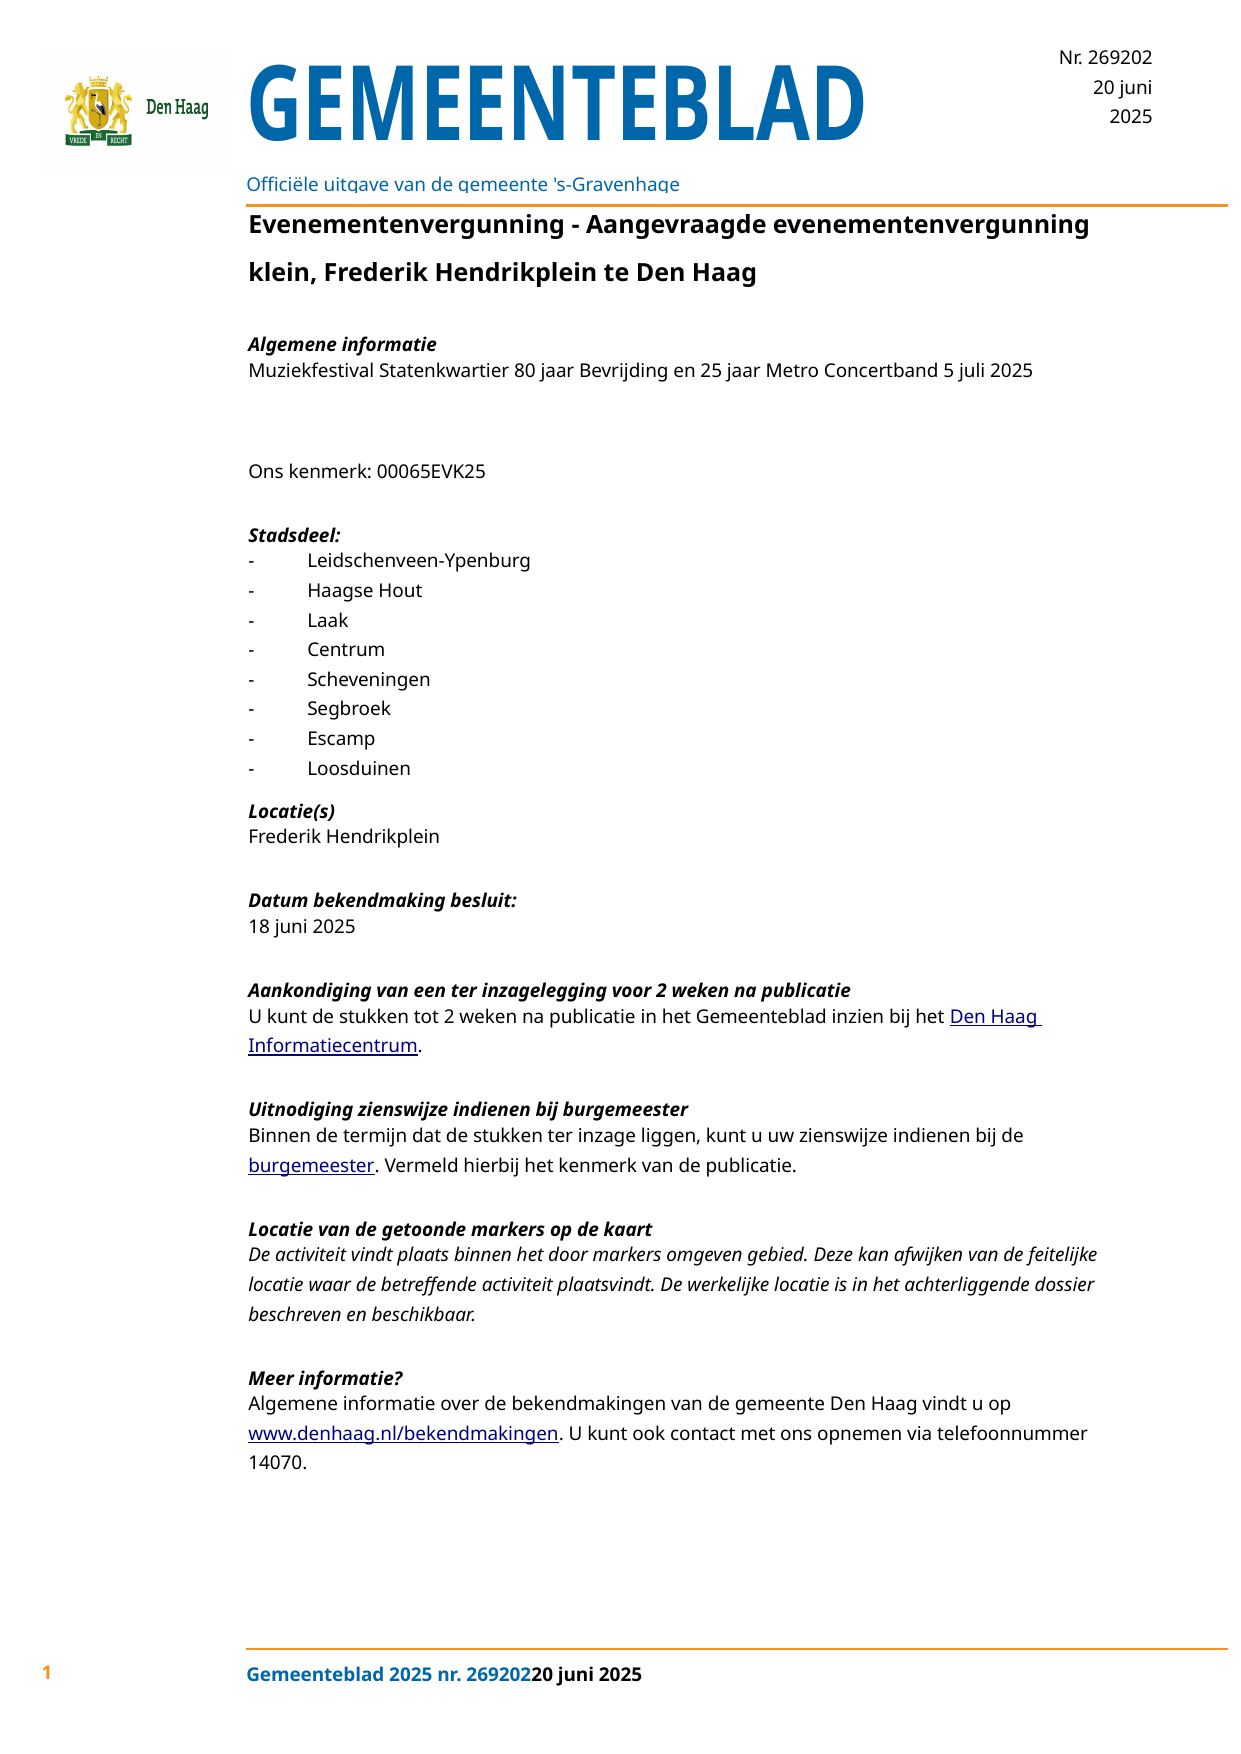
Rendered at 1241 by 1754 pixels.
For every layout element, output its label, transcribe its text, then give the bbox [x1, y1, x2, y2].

list Leidschenveen-Ypenburg [248, 548, 1152, 573]
text Muziekfestival Statenkwartier 80 jaar Bevrijding en 25 jaar Metro Concertband 5 juli 2025 [248, 357, 1152, 383]
text Uitnodiging zienswijze indienen bij burgemeester [248, 1097, 1152, 1122]
text Frederik Hendrikplein [248, 824, 1152, 849]
text Ons kenmerk: 00065EVK25 [248, 458, 1152, 484]
list Segbroek [248, 696, 1152, 721]
text Locatie(s) [248, 798, 1152, 824]
text Evenementenvergunning - Aangevraagde evenementenvergunning klein, Frederik Hendrikplein te Den Haag [248, 207, 1152, 288]
list Escamp [248, 725, 1152, 751]
list Haagse Hout [248, 577, 1152, 603]
text Binnen de termijn dat de stukken ter inzage liggen, kunt u uw zienswijze indienen bij de burgemeester. Vermeld hierbij het kenmerk van de publicatie. [248, 1122, 1152, 1178]
text Algemene informatie over de bekendmakingen van de gemeente Den Haag vindt u op www.denhaag.nl/bekendmakingen. U kunt ook contact met ons opnemen via telefoonnummer 14070. [248, 1390, 1152, 1475]
text Datum bekendmaking besluit: [248, 888, 1152, 913]
list Loosduinen [248, 755, 1152, 781]
list Scheveningen [248, 666, 1152, 692]
text Meer informatie? [248, 1365, 1152, 1390]
text Aankondiging van een ter inzagelegging voor 2 weken na publicatie [248, 977, 1152, 1003]
list Laak [248, 607, 1152, 633]
text De activiteit vindt plaats binnen het door markers omgeven gebied. Deze kan afwijken van de feitelijke locatie waar de betreffende activiteit plaatsvindt. De werkelijke locatie is in het achterliggende dossier beschreven en beschikbaar. [248, 1242, 1152, 1326]
text U kunt de stukken tot 2 weken na publicatie in het Gemeenteblad inzien bij het Den Haag Informatiecentrum. [248, 1003, 1152, 1058]
text Algemene informatie [248, 331, 1152, 357]
picture [41, 47, 231, 172]
list Centrum [248, 636, 1152, 662]
text Locatie van de getoonde markers op de kaart [248, 1216, 1152, 1242]
text Stadsdeel: [248, 522, 1152, 548]
text 18 juni 2025 [248, 913, 1152, 939]
